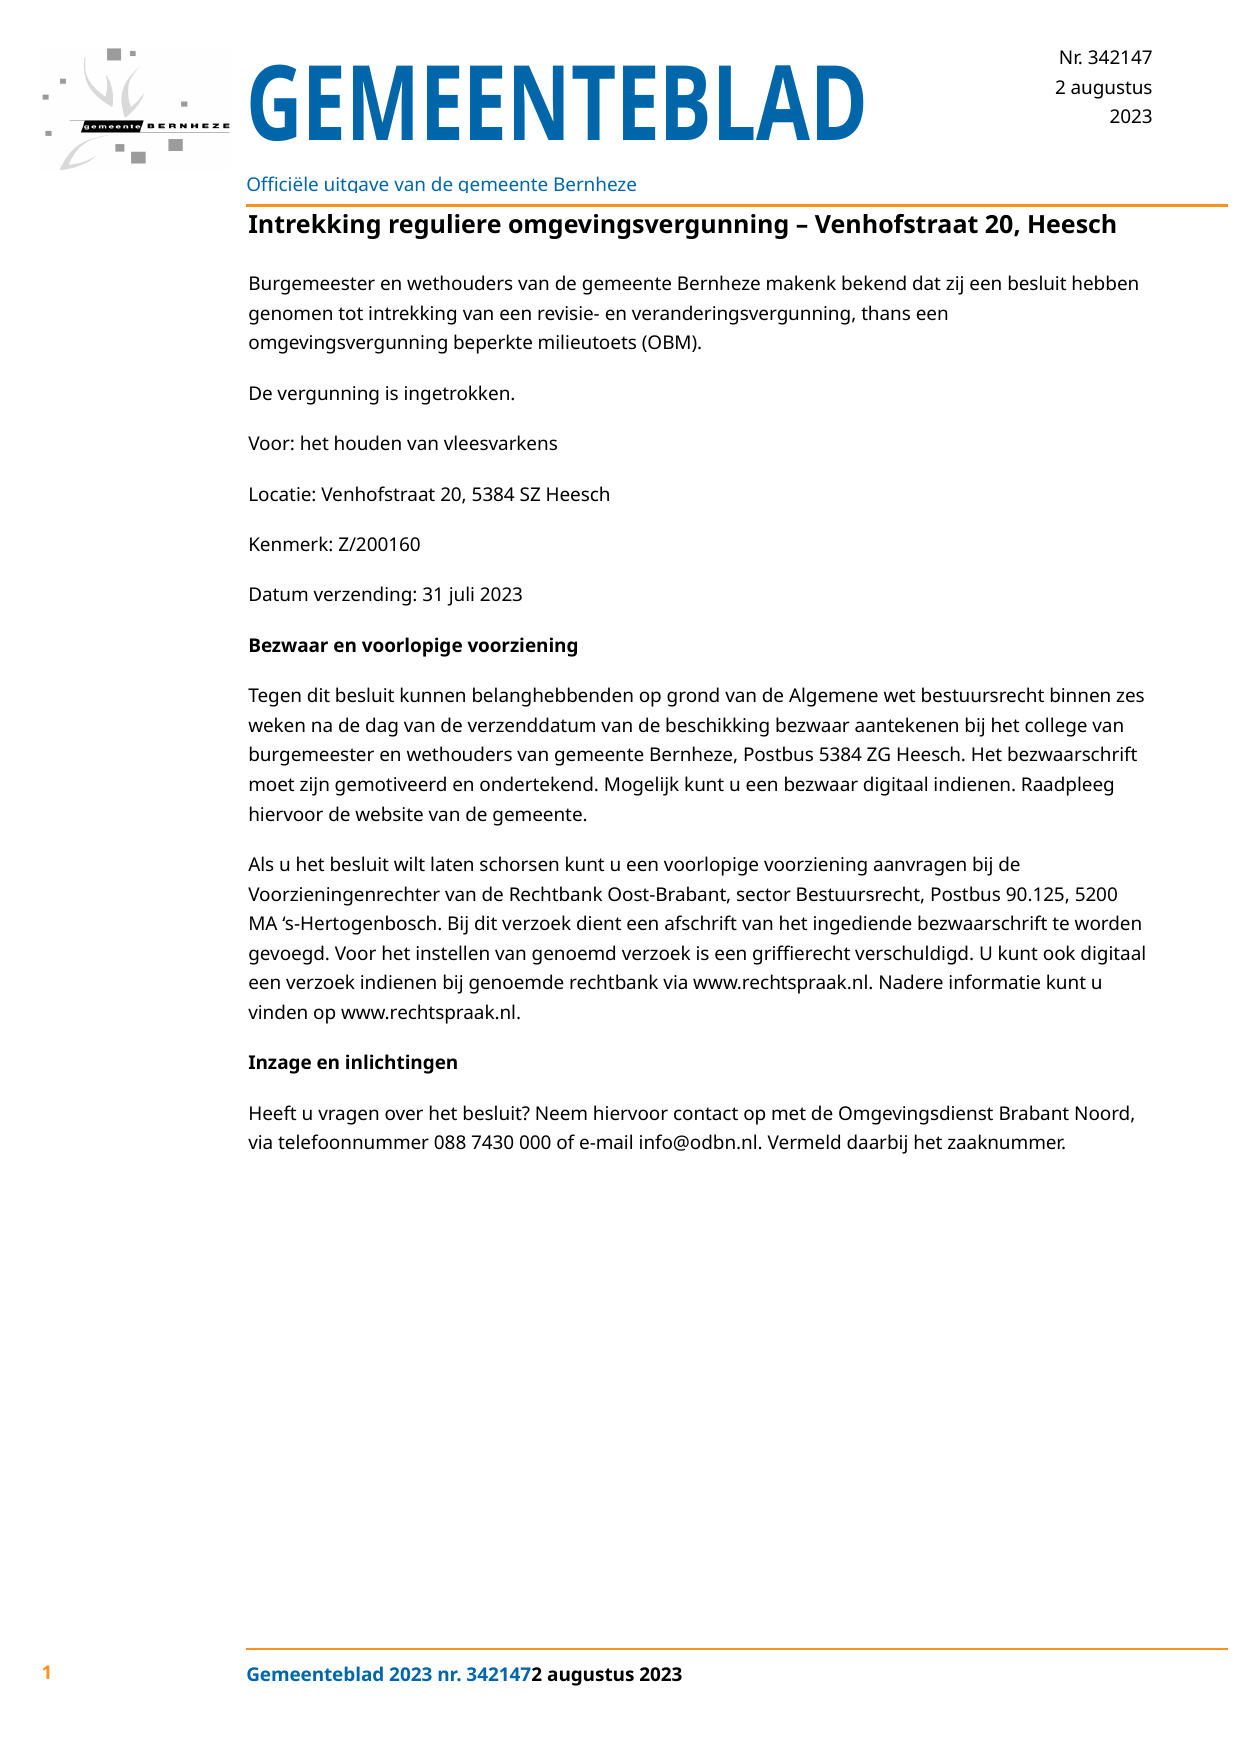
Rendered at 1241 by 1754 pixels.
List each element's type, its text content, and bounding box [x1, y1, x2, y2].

text Burgemeester en wethouders van de gemeente Bernheze makenk bekend dat zij een besluit hebben genomen tot intrekking van een revisie- en veranderingsvergunning, thans een omgevingsvergunning beperkte milieutoets (OBM). [248, 270, 1152, 355]
text Als u het besluit wilt laten schorsen kunt u een voorlopige voorziening aanvragen bij de Voorzieningenrechter van de Rechtbank Oost-Brabant, sector Bestuursrecht, Postbus 90.125, 5200 MA ‘s-Hertogenbosch. Bij dit verzoek dient een afschrift van het ingediende bezwaarschrift te worden gevoegd. Voor het instellen van genoemd verzoek is een griffierecht verschuldigd. U kunt ook digitaal een verzoek indienen bij genoemde rechtbank via www.rechtspraak.nl. Nadere informatie kunt u vinden op www.rechtspraak.nl. [248, 851, 1152, 1025]
text Heeft u vragen over het besluit? Neem hiervoor contact op met de Omgevingsdienst Brabant Noord, via telefoonnummer 088 7430 000 of e-mail info@odbn.nl. Vermeld daarbij het zaaknummer. [248, 1100, 1152, 1155]
text Voor: het houden van vleesvarkens [248, 430, 1152, 456]
text Locatie: Venhofstraat 20, 5384 SZ Heesch [248, 481, 1152, 506]
text Datum verzending: 31 juli 2023 [248, 582, 1152, 607]
text Bezwaar en voorlopige voorziening [248, 632, 1152, 658]
text Kenmerk: Z/200160 [248, 531, 1152, 557]
picture [41, 47, 231, 172]
text Intrekking reguliere omgevingsvergunning – Venhofstraat 20, Heesch [248, 207, 1152, 241]
text De vergunning is ingetrokken. [248, 380, 1152, 406]
text Tegen dit besluit kunnen belanghebbenden op grond van de Algemene wet bestuursrecht binnen zes weken na de dag van de verzenddatum van de beschikking bezwaar aantekenen bij het college van burgemeester en wethouders van gemeente Bernheze, Postbus 5384 ZG Heesch. Het bezwaarschrift moet zijn gemotiveerd en ondertekend. Mogelijk kunt u een bezwaar digitaal indienen. Raadpleeg hiervoor de website van de gemeente. [248, 682, 1152, 826]
text Inzage en inlichtingen [248, 1049, 1152, 1075]
